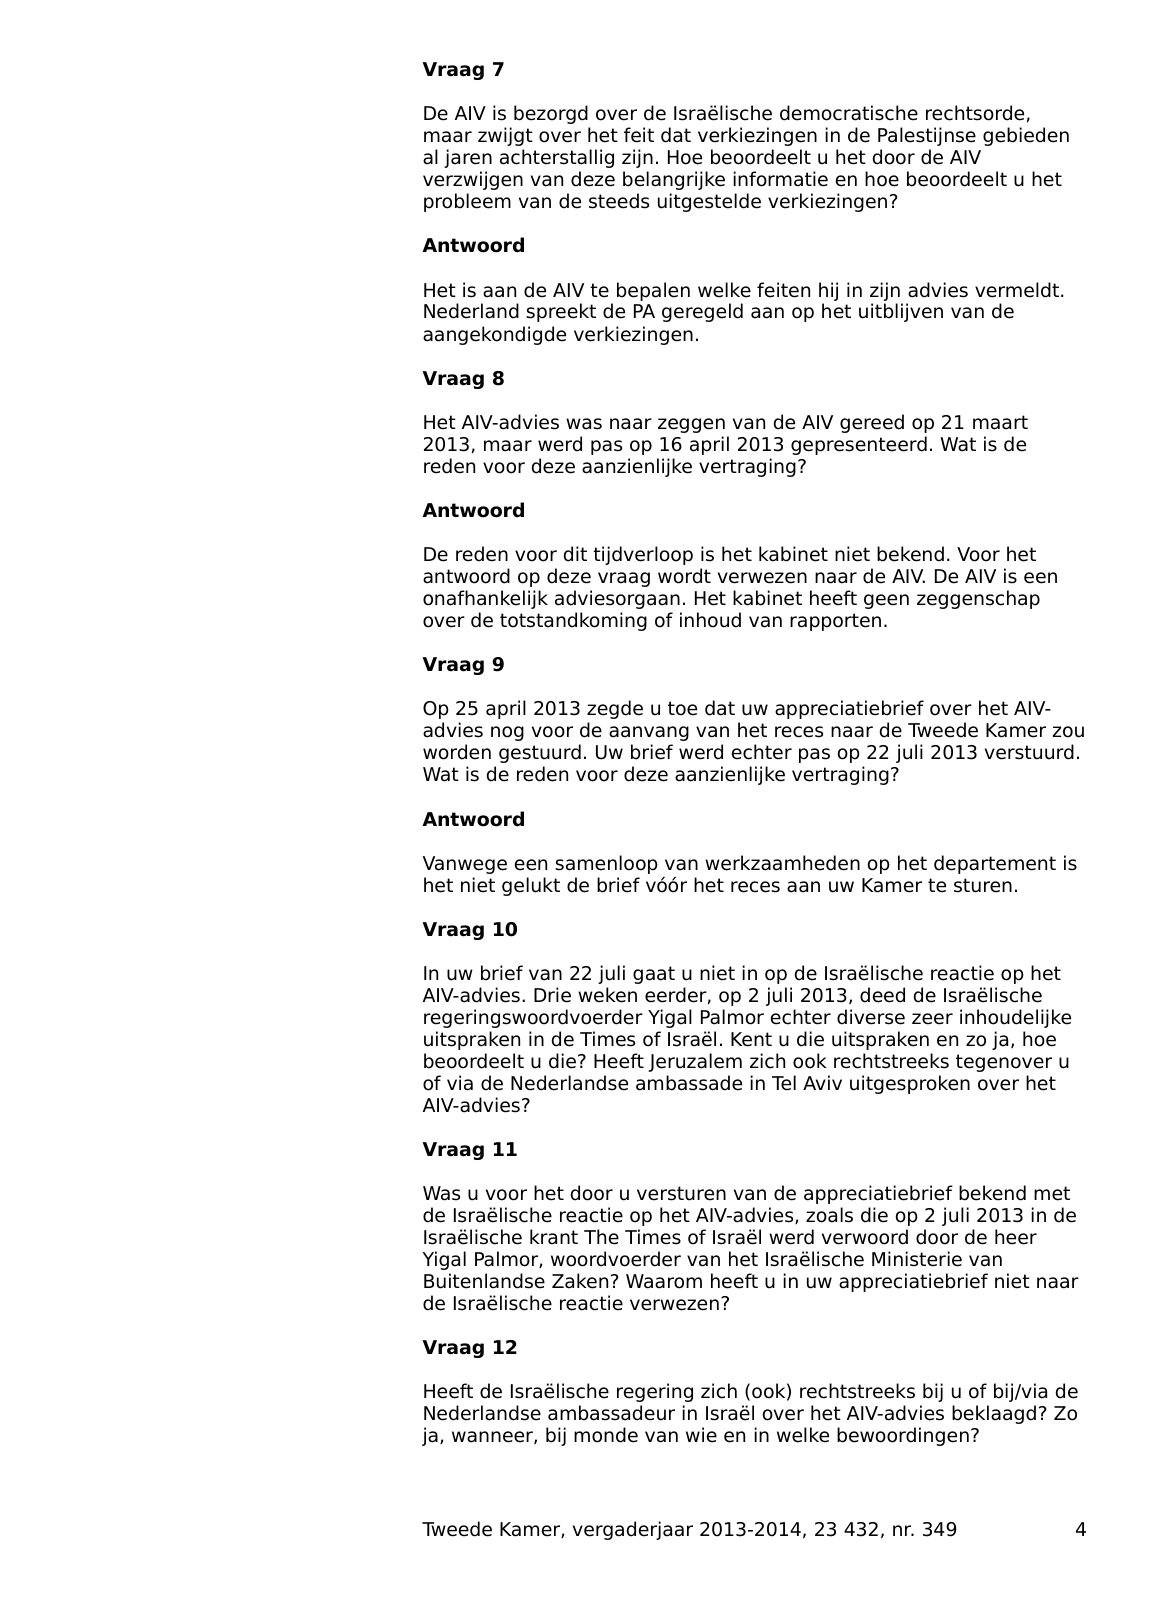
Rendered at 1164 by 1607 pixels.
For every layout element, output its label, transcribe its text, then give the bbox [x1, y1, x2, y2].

text De AIV is bezorgd over de Israëlische democratische rechtsorde, maar zwijgt over het feit dat verkiezingen in de Palestijnse gebieden al jaren achterstallig zijn. Hoe beoordeelt u het door de AIV verzwijgen van deze belangrijke informatie en hoe beoordeelt u het probleem van de steeds uitgestelde verkiezingen? [422, 103, 1087, 213]
text Op 25 april 2013 zegde u toe dat uw appreciatiebrief over het AIV-advies nog voor de aanvang van het reces naar de Tweede Kamer zou worden gestuurd. Uw brief werd echter pas op 22 juli 2013 verstuurd. Wat is de reden voor deze aanzienlijke vertraging? [422, 698, 1087, 786]
subtitle Antwoord [422, 808, 1087, 830]
subtitle Vraag 10 [422, 919, 1087, 941]
text Het is aan de AIV te bepalen welke feiten hij in zijn advies vermeldt. Nederland spreekt de PA geregeld aan op het uitblijven van de aangekondigde verkiezingen. [422, 279, 1087, 345]
text Heeft de Israëlische regering zich (ook) rechtstreeks bij u of bij/via de Nederlandse ambassadeur in Israël over het AIV-advies beklaagd? Zo ja, wanneer, bij monde van wie en in welke bewoordingen? [422, 1381, 1087, 1447]
subtitle Antwoord [422, 500, 1087, 522]
subtitle Antwoord [422, 235, 1087, 257]
text In uw brief van 22 juli gaat u niet in op de Israëlische reactie op het AIV-advies. Drie weken eerder, op 2 juli 2013, deed de Israëlische regeringswoordvoerder Yigal Palmor echter diverse zeer inhoudelijke uitspraken in de Times of Israël. Kent u die uitspraken en zo ja, hoe beoordeelt u die? Heeft Jeruzalem zich ook rechtstreeks tegenover u of via de Nederlandse ambassade in Tel Aviv uitgesproken over het AIV-advies? [422, 963, 1087, 1117]
text Was u voor het door u versturen van de appreciatiebrief bekend met de Israëlische reactie op het AIV-advies, zoals die op 2 juli 2013 in de Israëlische krant The Times of Israël werd verwoord door de heer Yigal Palmor, woordvoerder van het Israëlische Ministerie van Buitenlandse Zaken? Waarom heeft u in uw appreciatiebrief niet naar de Israëlische reactie verwezen? [422, 1183, 1087, 1315]
text Het AIV-advies was naar zeggen van de AIV gereed op 21 maart 2013, maar werd pas op 16 april 2013 gepresenteerd. Wat is de reden voor deze aanzienlijke vertraging? [422, 412, 1087, 478]
text De reden voor dit tijdverloop is het kabinet niet bekend. Voor het antwoord op deze vraag wordt verwezen naar de AIV. De AIV is een onafhankelijk adviesorgaan. Het kabinet heeft geen zeggenschap over de totstandkoming of inhoud van rapporten. [422, 544, 1087, 632]
subtitle Vraag 12 [422, 1337, 1087, 1359]
subtitle Vraag 7 [422, 59, 1087, 81]
subtitle Vraag 9 [422, 654, 1087, 676]
subtitle Vraag 8 [422, 368, 1087, 389]
text Vanwege een samenloop van werkzaamheden op het departement is het niet gelukt de brief vóór het reces aan uw Kamer te sturen. [422, 853, 1087, 897]
subtitle Vraag 11 [422, 1139, 1087, 1161]
